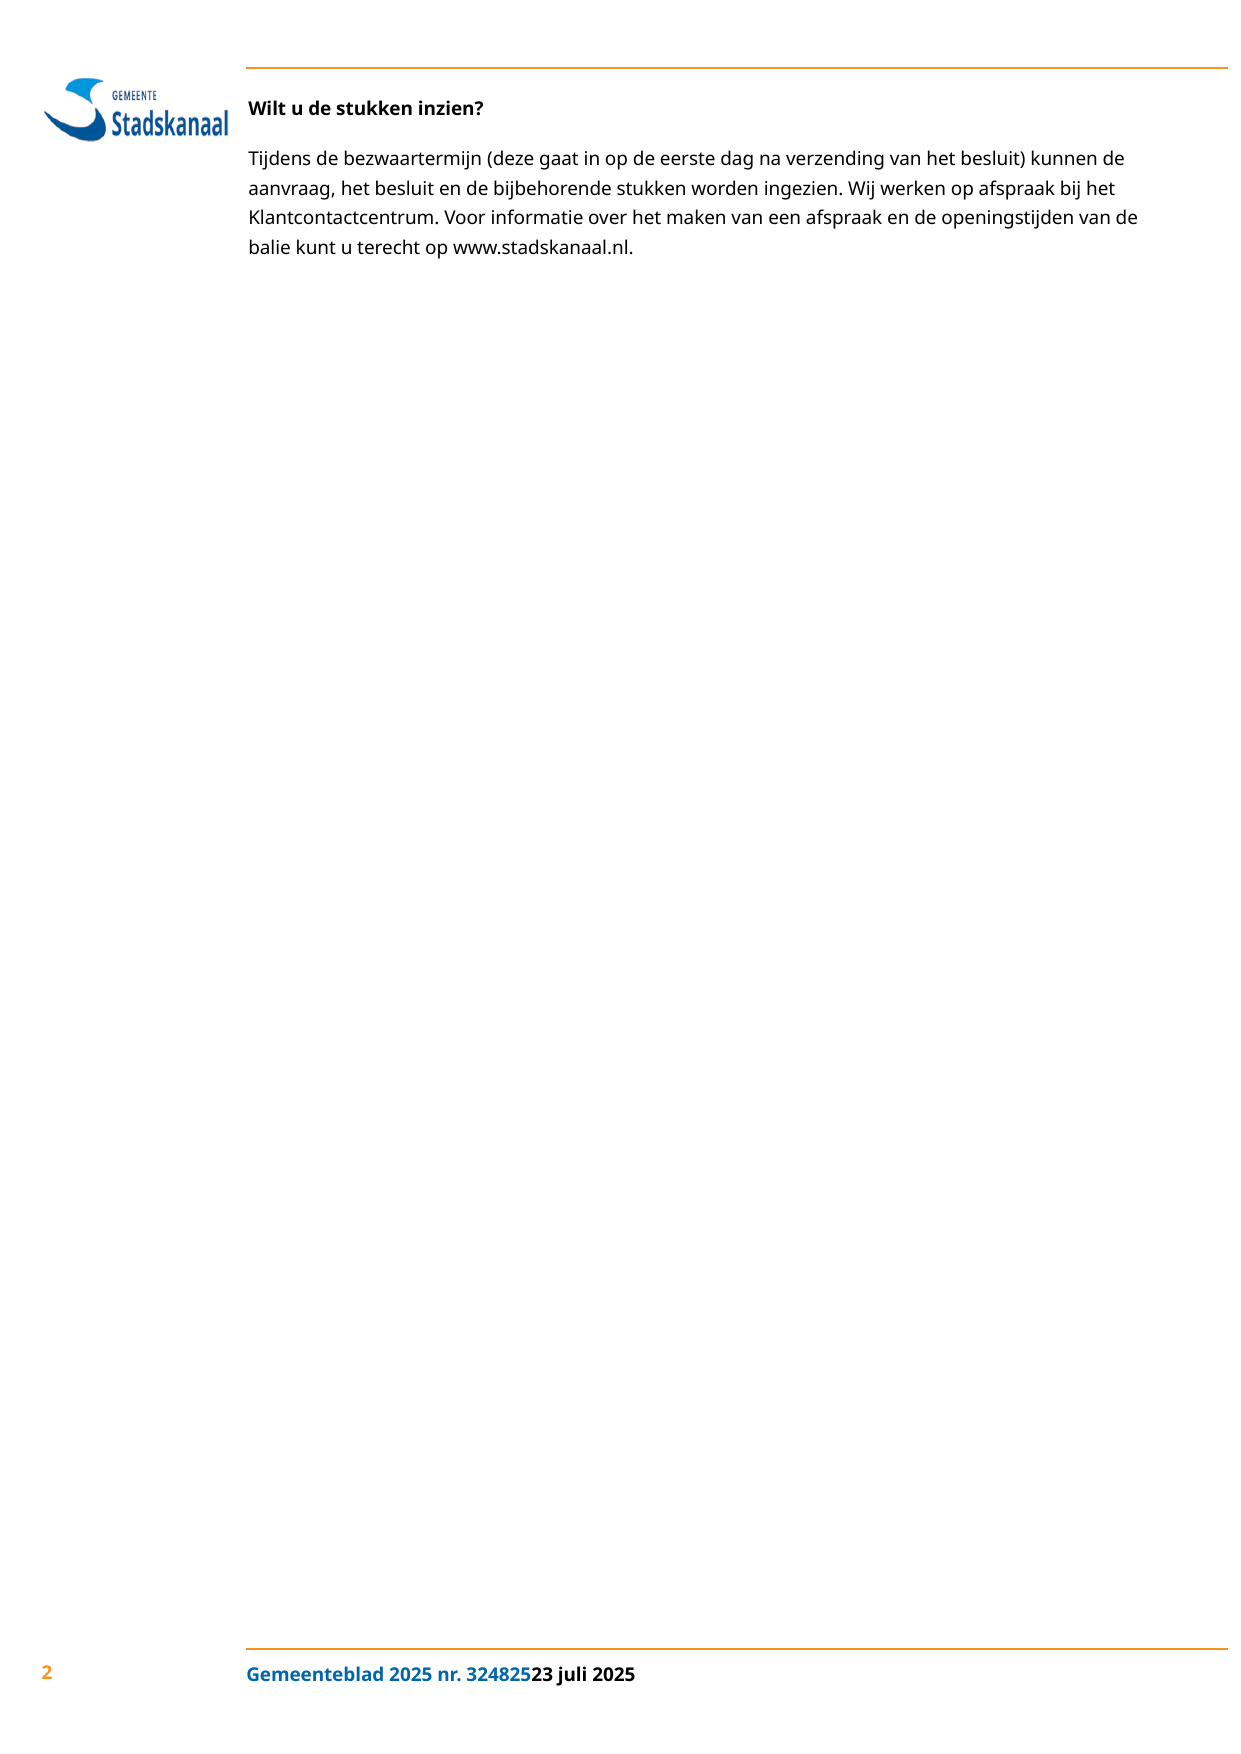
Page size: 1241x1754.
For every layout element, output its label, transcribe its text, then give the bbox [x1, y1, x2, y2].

text Wilt u de stukken inzien? [248, 95, 1152, 121]
picture [41, 47, 231, 172]
text Tijdens de bezwaartermijn (deze gaat in op de eerste dag na verzending van het besluit) kunnen de aanvraag, het besluit en de bijbehorende stukken worden ingezien. Wij werken op afspraak bij het Klantcontactcentrum. Voor informatie over het maken van een afspraak en de openingstijden van de balie kunt u terecht op www.stadskanaal.nl. [248, 145, 1152, 260]
